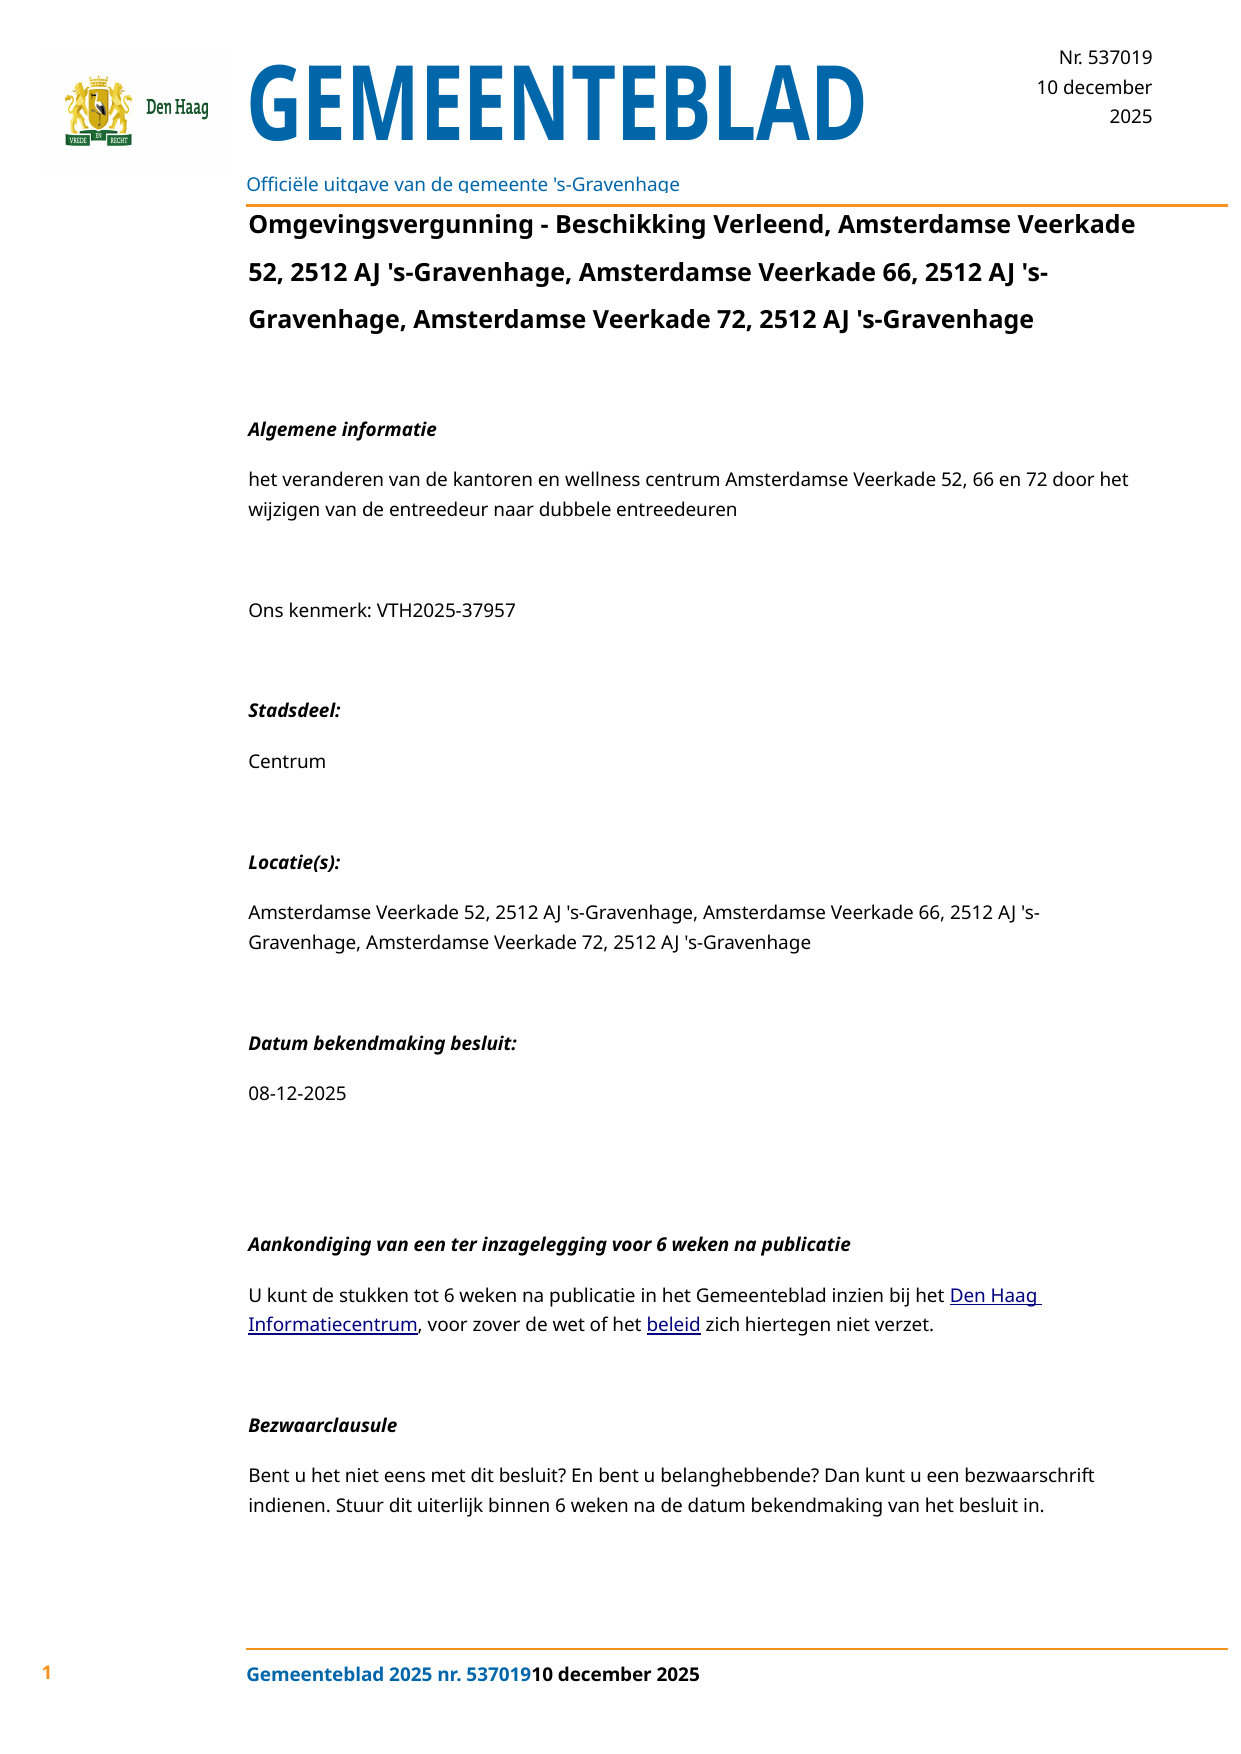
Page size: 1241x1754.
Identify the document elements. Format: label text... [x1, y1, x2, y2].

text Aankondiging van een ter inzagelegging voor 6 weken na publicatie [248, 1231, 1152, 1257]
text Datum bekendmaking besluit: [248, 1030, 1152, 1055]
text Ons kenmerk: VTH2025-37957 [248, 597, 1152, 622]
text U kunt de stukken tot 6 weken na publicatie in het Gemeenteblad inzien bij het Den Haag Informatiecentrum, voor zover de wet of het beleid zich hiertegen niet verzet. [248, 1282, 1152, 1337]
text Locatie(s): [248, 849, 1152, 874]
text 08-12-2025 [248, 1080, 1152, 1106]
text het veranderen van de kantoren en wellness centrum Amsterdamse Veerkade 52, 66 en 72 door het wijzigen van de entreedeur naar dubbele entreedeuren [248, 466, 1152, 522]
text Omgevingsvergunning - Beschikking Verleend, Amsterdamse Veerkade 52, 2512 AJ 's-Gravenhage, Amsterdamse Veerkade 66, 2512 AJ 's-Gravenhage, Amsterdamse Veerkade 72, 2512 AJ 's-Gravenhage [248, 207, 1152, 336]
text Bent u het niet eens met dit besluit? En bent u belanghebbende? Dan kunt u een bezwaarschrift indienen. Stuur dit uiterlijk binnen 6 weken na de datum bekendmaking van het besluit in. [248, 1463, 1152, 1518]
picture [41, 47, 231, 172]
text Algemene informatie [248, 416, 1152, 442]
text Bezwaarclausule [248, 1412, 1152, 1438]
text Amsterdamse Veerkade 52, 2512 AJ 's-Gravenhage, Amsterdamse Veerkade 66, 2512 AJ 's-Gravenhage, Amsterdamse Veerkade 72, 2512 AJ 's-Gravenhage [248, 899, 1152, 954]
text Centrum [248, 748, 1152, 774]
text Stadsdeel: [248, 698, 1152, 723]
